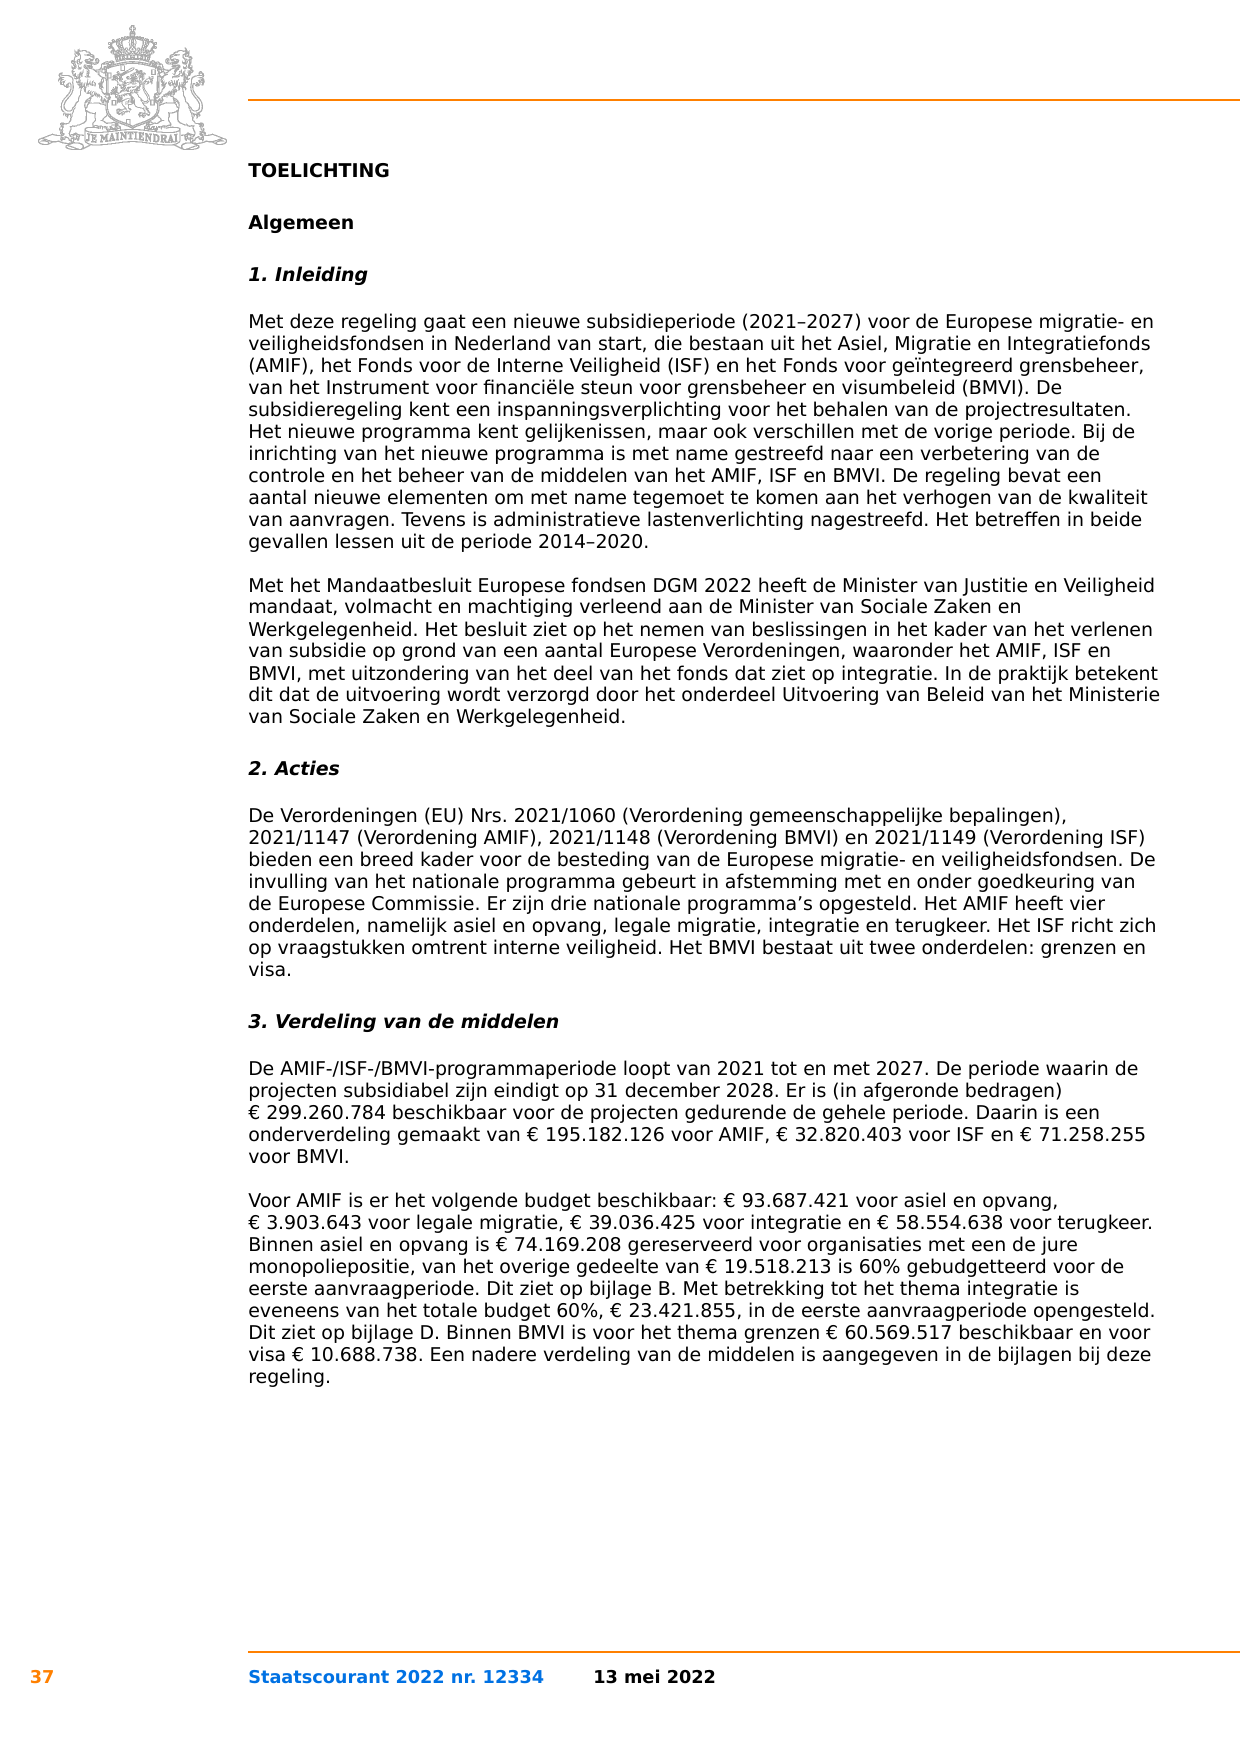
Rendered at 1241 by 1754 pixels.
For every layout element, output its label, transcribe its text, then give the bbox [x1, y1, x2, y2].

subtitle 3. Verdeling van de middelen [248, 1011, 1163, 1033]
picture [38, 25, 227, 150]
text Voor AMIF is er het volgende budget beschikbaar: € 93.687.421 voor asiel en opvang, € 3.903.643 voor legale migratie, € 39.036.425 voor integratie en € 58.554.638 voor terugkeer. Binnen asiel en opvang is € 74.169.208 gereserveerd voor organisaties met een de jure monopoliepositie, van het overige gedeelte van € 19.518.213 is 60% gebudgetteerd voor de eerste aanvraagperiode. Dit ziet op bijlage B. Met betrekking tot het thema integratie is eveneens van het totale budget 60%, € 23.421.855, in de eerste aanvraagperiode opengesteld. Dit ziet op bijlage D. Binnen BMVI is voor het thema grenzen € 60.569.517 beschikbaar en voor visa € 10.688.738. Een nadere verdeling van de middelen is aangegeven in de bijlagen bij deze regeling. [248, 1190, 1163, 1388]
subtitle TOELICHTING [248, 160, 1163, 182]
text De AMIF-/ISF-/BMVI-programmaperiode loopt van 2021 tot en met 2027. De periode waarin de projecten subsidiabel zijn eindigt op 31 december 2028. Er is (in afgeronde bedragen) € 299.260.784 beschikbaar voor de projecten gedurende de gehele periode. Daarin is een onderverdeling gemaakt van € 195.182.126 voor AMIF, € 32.820.403 voor ISF en € 71.258.255 voor BMVI. [248, 1058, 1163, 1168]
text Met deze regeling gaat een nieuwe subsidieperiode (2021–2027) voor de Europese migratie- en veiligheidsfondsen in Nederland van start, die bestaan uit het Asiel, Migratie en Integratiefonds (AMIF), het Fonds voor de Interne Veiligheid (ISF) en het Fonds voor geïntegreerd grensbeheer, van het Instrument voor financiële steun voor grensbeheer en visumbeleid (BMVI). De subsidieregeling kent een inspanningsverplichting voor het behalen van de projectresultaten. Het nieuwe programma kent gelijkenissen, maar ook verschillen met de vorige periode. Bij de inrichting van het nieuwe programma is met name gestreefd naar een verbetering van de controle en het beheer van de middelen van het AMIF, ISF en BMVI. De regeling bevat een aantal nieuwe elementen om met name tegemoet te komen aan het verhogen van de kwaliteit van aanvragen. Tevens is administratieve lastenverlichting nagestreefd. Het betreffen in beide gevallen lessen uit de periode 2014–2020. [248, 311, 1163, 553]
text Met het Mandaatbesluit Europese fondsen DGM 2022 heeft de Minister van Justitie en Veiligheid mandaat, volmacht en machtiging verleend aan de Minister van Sociale Zaken en Werkgelegenheid. Het besluit ziet op het nemen van beslissingen in het kader van het verlenen van subsidie op grond van een aantal Europese Verordeningen, waaronder het AMIF, ISF en BMVI, met uitzondering van het deel van het fonds dat ziet op integratie. In de praktijk betekent dit dat de uitvoering wordt verzorgd door het onderdeel Uitvoering van Beleid van het Ministerie van Sociale Zaken en Werkgelegenheid. [248, 574, 1163, 728]
subtitle 2. Acties [248, 758, 1163, 780]
subtitle 1. Inleiding [248, 264, 1163, 286]
text De Verordeningen (EU) Nrs. 2021/1060 (Verordening gemeenschappelijke bepalingen), 2021/1147 (Verordening AMIF), 2021/1148 (Verordening BMVI) en 2021/1149 (Verordening ISF) bieden een breed kader voor de besteding van de Europese migratie- en veiligheidsfondsen. De invulling van het nationale programma gebeurt in afstemming met en onder goedkeuring van de Europese Commissie. Er zijn drie nationale programma’s opgesteld. Het AMIF heeft vier onderdelen, namelijk asiel en opvang, legale migratie, integratie en terugkeer. Het ISF richt zich op vraagstukken omtrent interne veiligheid. Het BMVI bestaat uit twee onderdelen: grenzen en visa. [248, 805, 1163, 981]
subtitle Algemeen [248, 212, 1163, 234]
